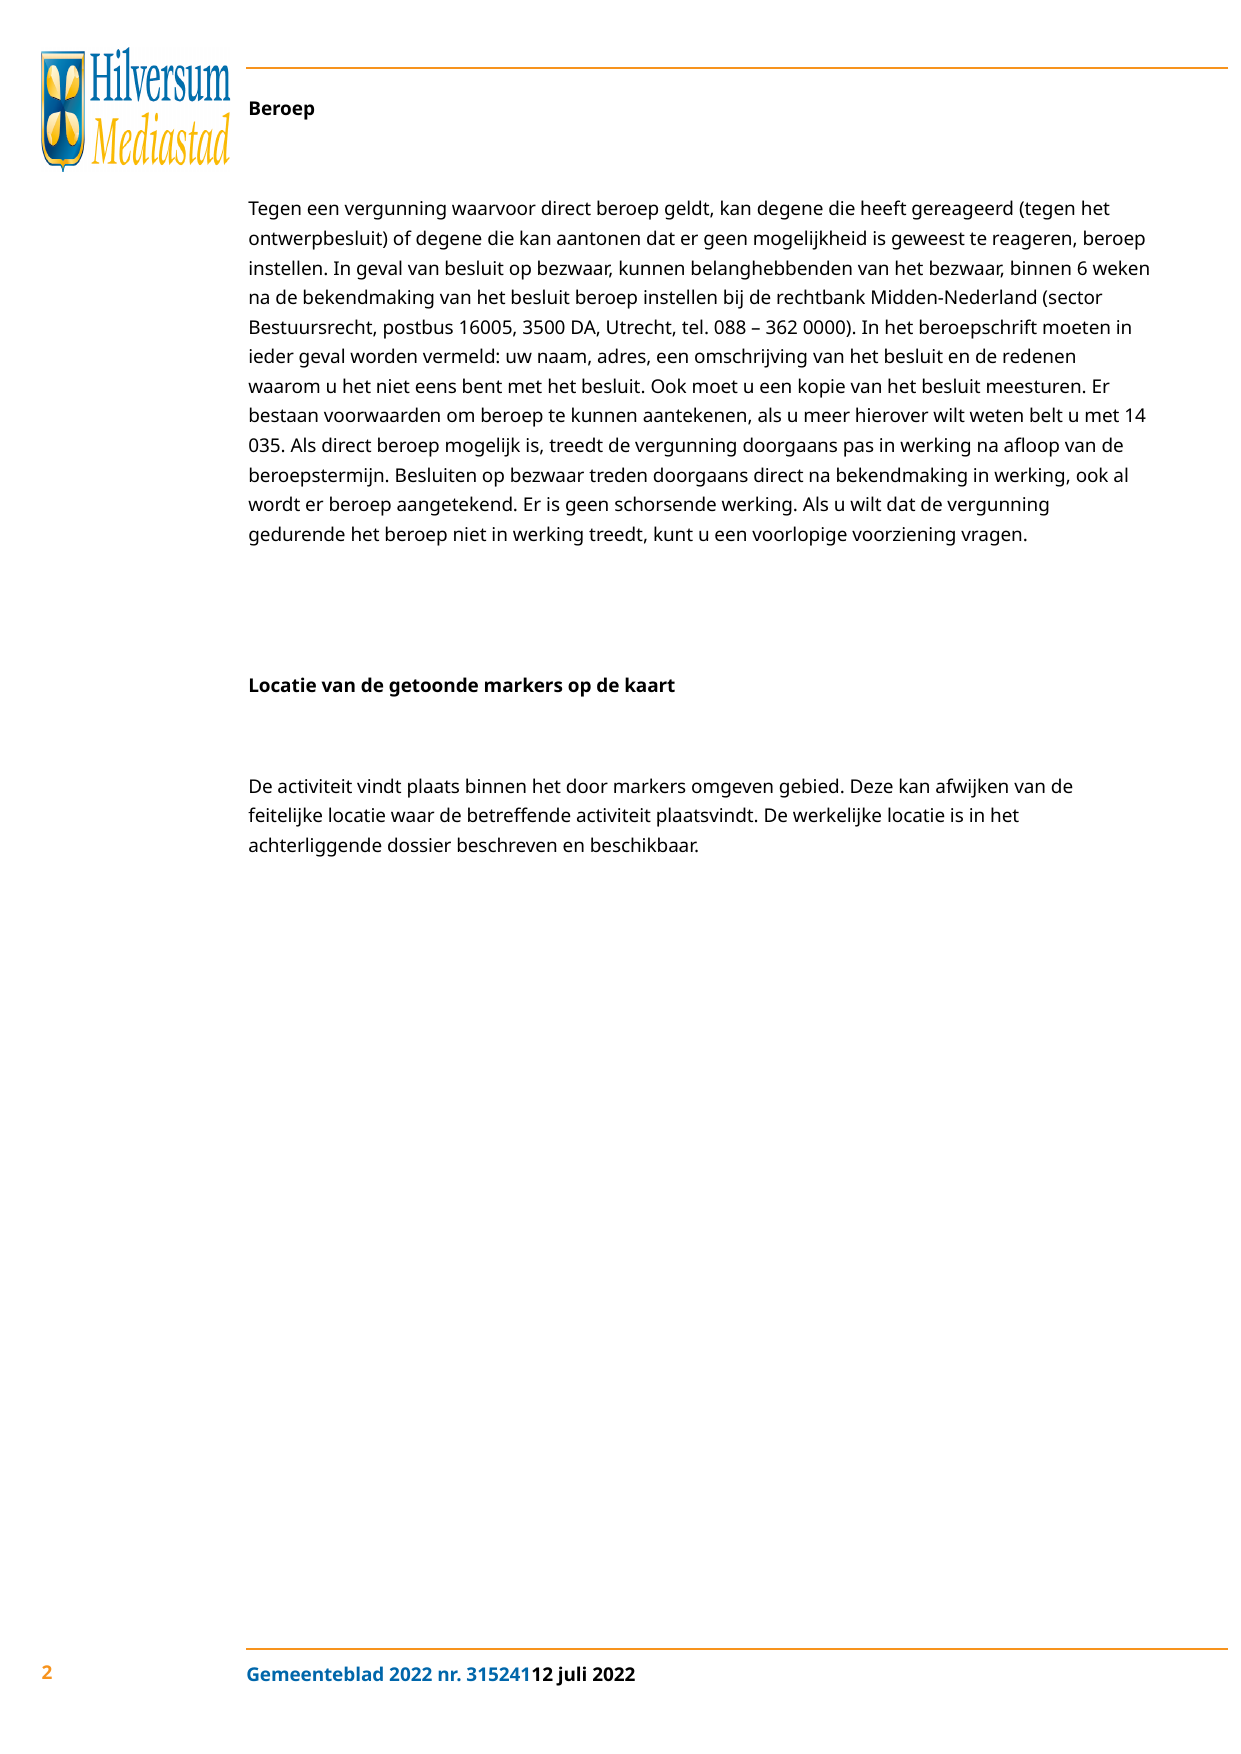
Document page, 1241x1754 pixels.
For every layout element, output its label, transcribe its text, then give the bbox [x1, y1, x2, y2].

text Beroep [248, 95, 1152, 121]
text De activiteit vindt plaats binnen het door markers omgeven gebied. Deze kan afwijken van de feitelijke locatie waar de betreffende activiteit plaatsvindt. De werkelijke locatie is in het achterliggende dossier beschreven en beschikbaar. [248, 773, 1152, 858]
picture [41, 47, 231, 172]
text Locatie van de getoonde markers op de kaart [248, 672, 1152, 698]
text Tegen een vergunning waarvoor direct beroep geldt, kan degene die heeft gereageerd (tegen het ontwerpbesluit) of degene die kan aantonen dat er geen mogelijkheid is geweest te reageren, beroep instellen. In geval van besluit op bezwaar, kunnen belanghebbenden van het bezwaar, binnen 6 weken na de bekendmaking van het besluit beroep instellen bij de rechtbank Midden-Nederland (sector Bestuursrecht, postbus 16005, 3500 DA, Utrecht, tel. 088 – 362 0000). In het beroepschrift moeten in ieder geval worden vermeld: uw naam, adres, een omschrijving van het besluit en de redenen waarom u het niet eens bent met het besluit. Ook moet u een kopie van het besluit meesturen. Er bestaan voorwaarden om beroep te kunnen aantekenen, als u meer hierover wilt weten belt u met 14 035. Als direct beroep mogelijk is, treedt de vergunning doorgaans pas in werking na afloop van de beroepstermijn. Besluiten op bezwaar treden doorgaans direct na bekendmaking in werking, ook al wordt er beroep aangetekend. Er is geen schorsende werking. Als u wilt dat de vergunning gedurende het beroep niet in werking treedt, kunt u een voorlopige voorziening vragen. [248, 196, 1152, 547]
